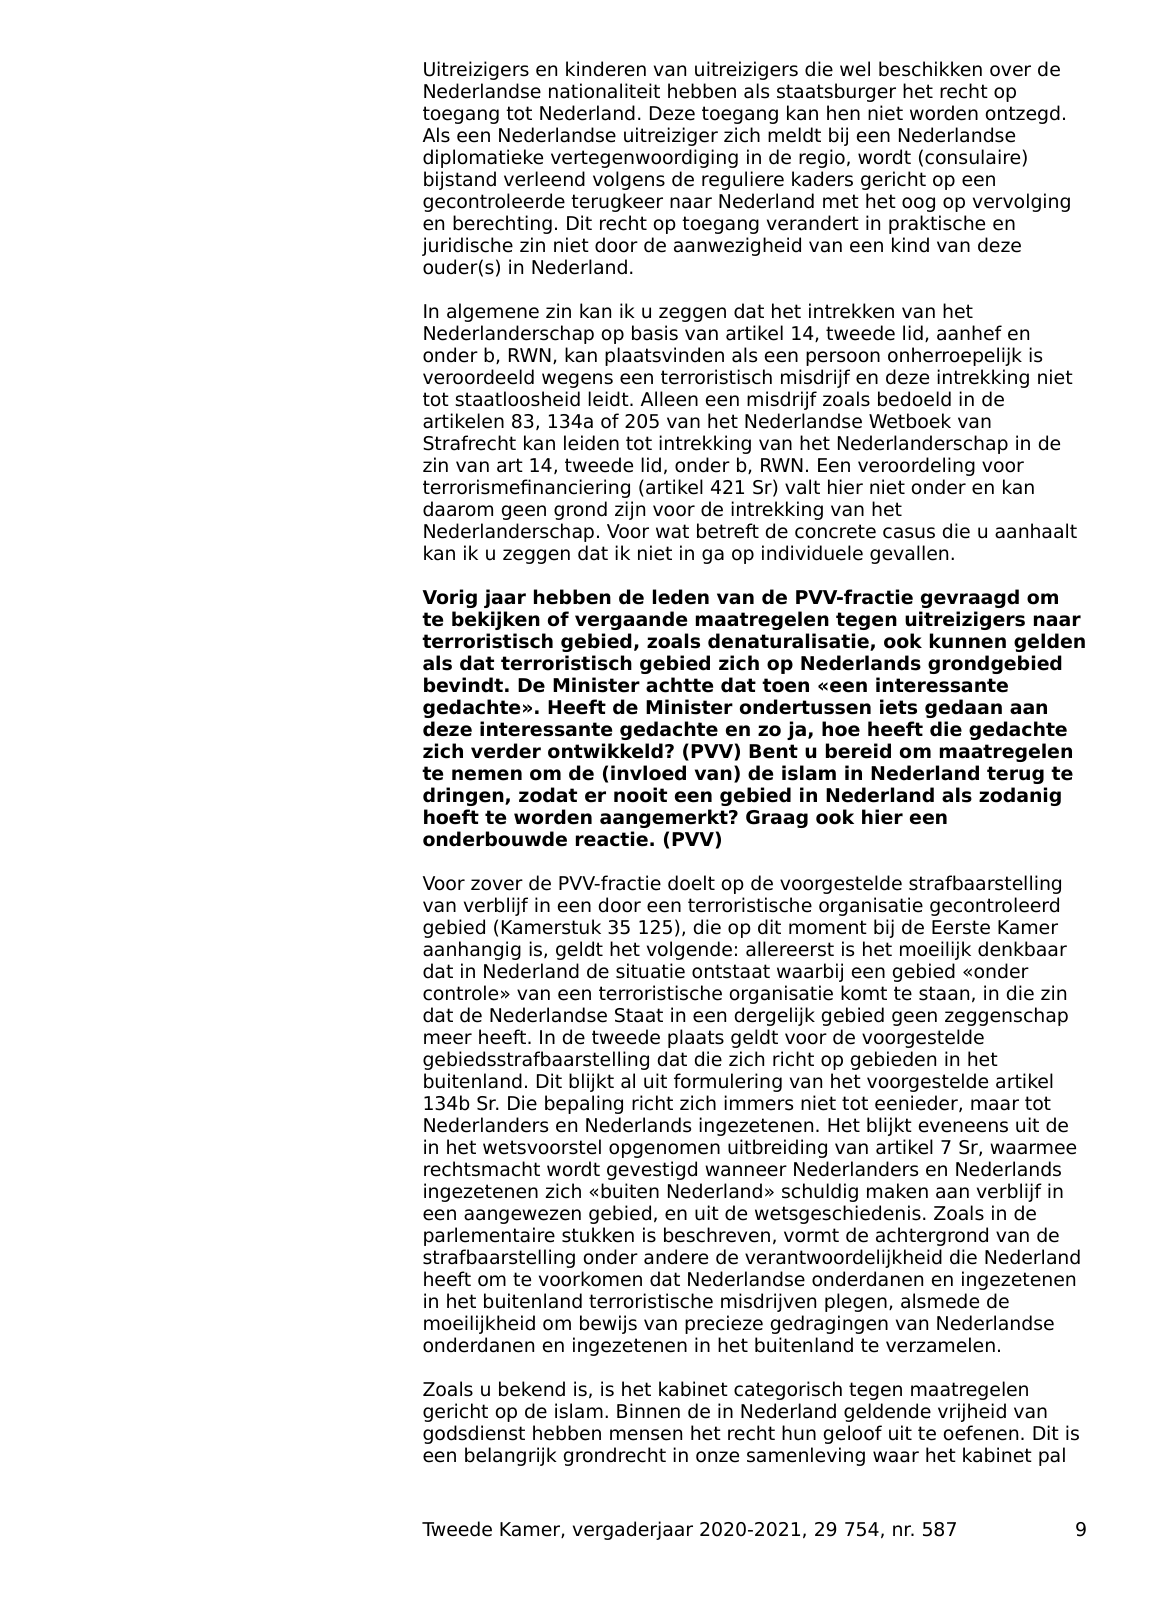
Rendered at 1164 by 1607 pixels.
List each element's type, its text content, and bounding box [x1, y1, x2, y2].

text Vorig jaar hebben de leden van de PVV-fractie gevraagd om te bekijken of vergaande maatregelen tegen uitreizigers naar terroristisch gebied, zoals denaturalisatie, ook kunnen gelden als dat terroristisch gebied zich op Nederlands grondgebied bevindt. De Minister achtte dat toen «een interessante gedachte». Heeft de Minister ondertussen iets gedaan aan deze interessante gedachte en zo ja, hoe heeft die gedachte zich verder ontwikkeld? (PVV) Bent u bereid om maatregelen te nemen om de (invloed van) de islam in Nederland terug te dringen, zodat er nooit een gebied in Nederland als zodanig hoeft te worden aangemerkt? Graag ook hier een onderbouwde reactie. (PVV) [422, 587, 1087, 851]
text Uitreizigers en kinderen van uitreizigers die wel beschikken over de Nederlandse nationaliteit hebben als staatsburger het recht op toegang tot Nederland. Deze toegang kan hen niet worden ontzegd. Als een Nederlandse uitreiziger zich meldt bij een Nederlandse diplomatieke vertegenwoordiging in de regio, wordt (consulaire) bijstand verleend volgens de reguliere kaders gericht op een gecontroleerde terugkeer naar Nederland met het oog op vervolging en berechting. Dit recht op toegang verandert in praktische en juridische zin niet door de aanwezigheid van een kind van deze ouder(s) in Nederland. [422, 59, 1087, 279]
text In algemene zin kan ik u zeggen dat het intrekken van het Nederlanderschap op basis van artikel 14, tweede lid, aanhef en onder b, RWN, kan plaatsvinden als een persoon onherroepelijk is veroordeeld wegens een terroristisch misdrijf en deze intrekking niet tot staatloosheid leidt. Alleen een misdrijf zoals bedoeld in de artikelen 83, 134a of 205 van het Nederlandse Wetboek van Strafrecht kan leiden tot intrekking van het Nederlanderschap in de zin van art 14, tweede lid, onder b, RWN. Een veroordeling voor terrorismefinanciering (artikel 421 Sr) valt hier niet onder en kan daarom geen grond zijn voor de intrekking van het Nederlanderschap. Voor wat betreft de concrete casus die u aanhaalt kan ik u zeggen dat ik niet in ga op individuele gevallen. [422, 301, 1087, 565]
text Zoals u bekend is, is het kabinet categorisch tegen maatregelen gericht op de islam. Binnen de in Nederland geldende vrijheid van godsdienst hebben mensen het recht hun geloof uit te oefenen. Dit is een belangrijk grondrecht in onze samenleving waar het kabinet pal [422, 1379, 1087, 1467]
text Voor zover de PVV-fractie doelt op de voorgestelde strafbaarstelling van verblijf in een door een terroristische organisatie gecontroleerd gebied (Kamerstuk 35 125), die op dit moment bij de Eerste Kamer aanhangig is, geldt het volgende: allereerst is het moeilijk denkbaar dat in Nederland de situatie ontstaat waarbij een gebied «onder controle» van een terroristische organisatie komt te staan, in die zin dat de Nederlandse Staat in een dergelijk gebied geen zeggenschap meer heeft. In de tweede plaats geldt voor de voorgestelde gebiedsstrafbaarstelling dat die zich richt op gebieden in het buitenland. Dit blijkt al uit formulering van het voorgestelde artikel 134b Sr. Die bepaling richt zich immers niet tot eenieder, maar tot Nederlanders en Nederlands ingezetenen. Het blijkt eveneens uit de in het wetsvoorstel opgenomen uitbreiding van artikel 7 Sr, waarmee rechtsmacht wordt gevestigd wanneer Nederlanders en Nederlands ingezetenen zich «buiten Nederland» schuldig maken aan verblijf in een aangewezen gebied, en uit de wetsgeschiedenis. Zoals in de parlementaire stukken is beschreven, vormt de achtergrond van de strafbaarstelling onder andere de verantwoordelijkheid die Nederland heeft om te voorkomen dat Nederlandse onderdanen en ingezetenen in het buitenland terroristische misdrijven plegen, alsmede de moeilijkheid om bewijs van precieze gedragingen van Nederlandse onderdanen en ingezetenen in het buitenland te verzamelen. [422, 873, 1087, 1356]
